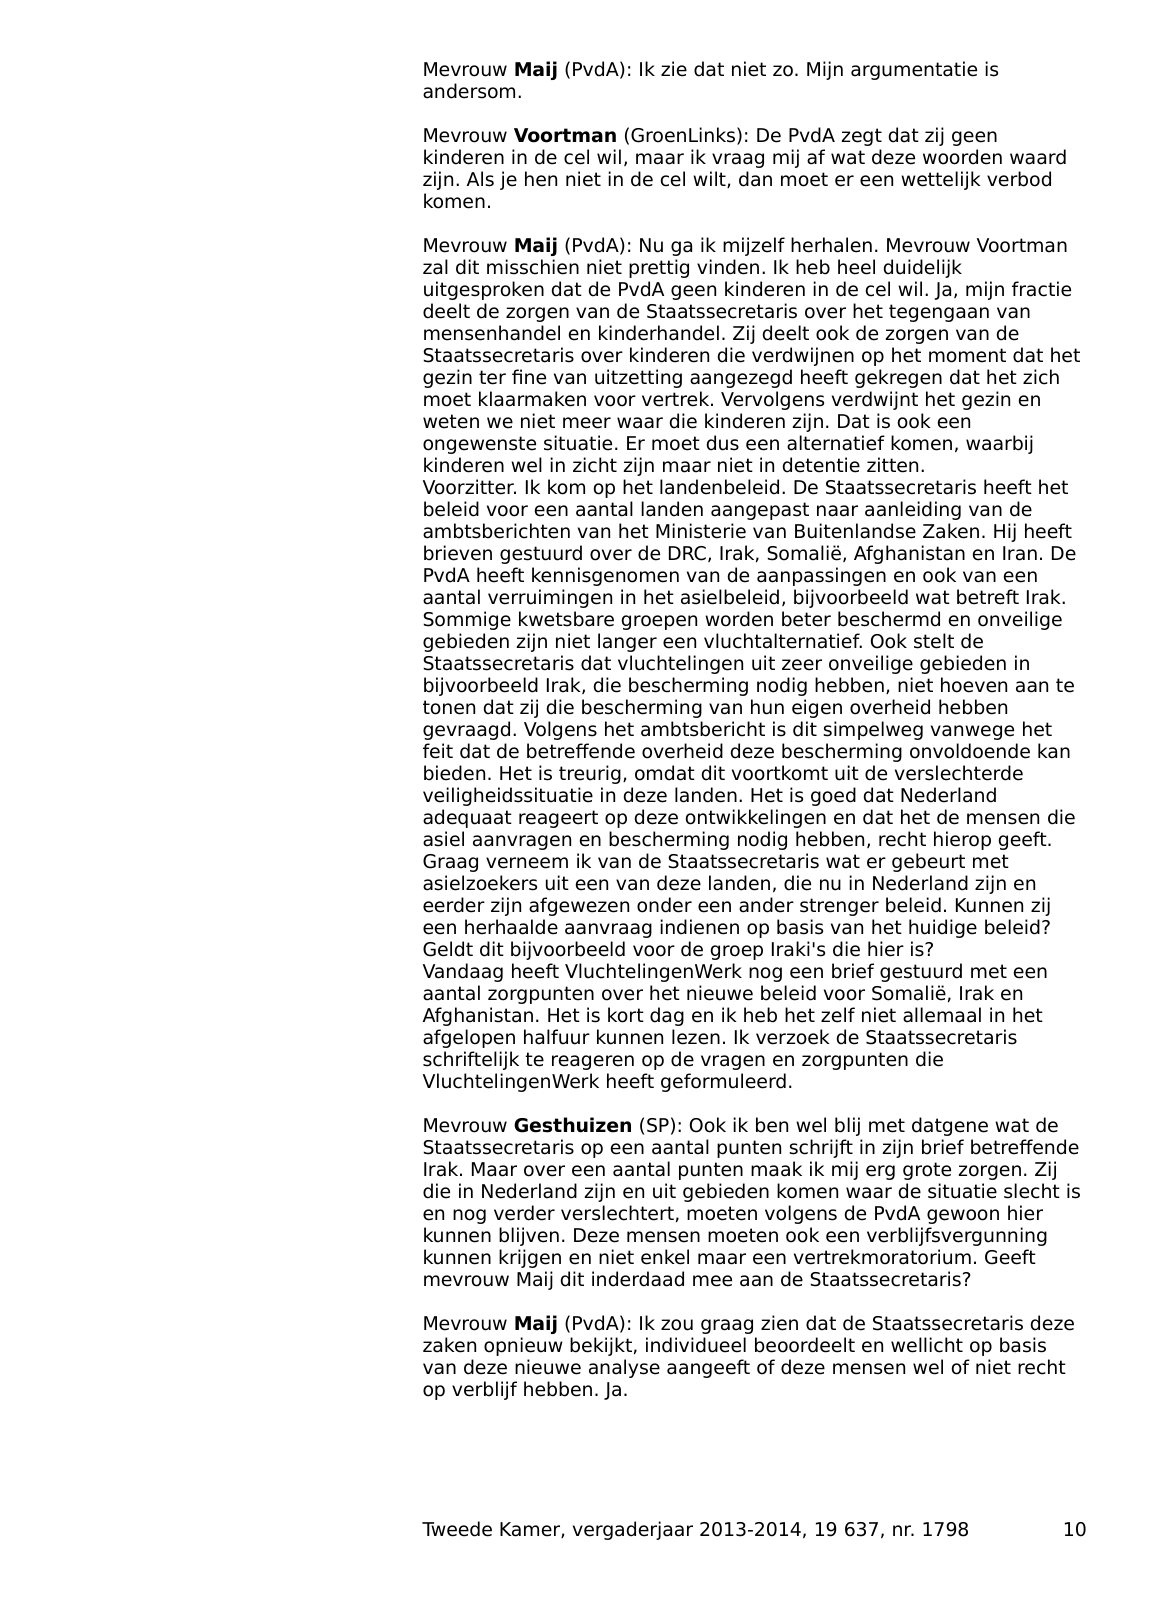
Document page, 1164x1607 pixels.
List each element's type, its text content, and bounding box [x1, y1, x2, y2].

text Voorzitter. Ik kom op het landenbeleid. De Staatssecretaris heeft het beleid voor een aantal landen aangepast naar aanleiding van de ambtsberichten van het Ministerie van Buitenlandse Zaken. Hij heeft brieven gestuurd over de DRC, Irak, Somalië, Afghanistan en Iran. De PvdA heeft kennisgenomen van de aanpassingen en ook van een aantal verruimingen in het asielbeleid, bijvoorbeeld wat betreft Irak. Sommige kwetsbare groepen worden beter beschermd en onveilige gebieden zijn niet langer een vluchtalternatief. Ook stelt de Staatssecretaris dat vluchtelingen uit zeer onveilige gebieden in bijvoorbeeld Irak, die bescherming nodig hebben, niet hoeven aan te tonen dat zij die bescherming van hun eigen overheid hebben gevraagd. Volgens het ambtsbericht is dit simpelweg vanwege het feit dat de betreffende overheid deze bescherming onvoldoende kan bieden. Het is treurig, omdat dit voortkomt uit de verslechterde veiligheidssituatie in deze landen. Het is goed dat Nederland adequaat reageert op deze ontwikkelingen en dat het de mensen die asiel aanvragen en bescherming nodig hebben, recht hierop geeft. Graag verneem ik van de Staatssecretaris wat er gebeurt met asielzoekers uit een van deze landen, die nu in Nederland zijn en eerder zijn afgewezen onder een ander strenger beleid. Kunnen zij een herhaalde aanvraag indienen op basis van het huidige beleid? Geldt dit bijvoorbeeld voor de groep Iraki's die hier is? [422, 477, 1087, 961]
text Mevrouw Gesthuizen (SP): Ook ik ben wel blij met datgene wat de Staatssecretaris op een aantal punten schrijft in zijn brief betreffende Irak. Maar over een aantal punten maak ik mij erg grote zorgen. Zij die in Nederland zijn en uit gebieden komen waar de situatie slecht is en nog verder verslechtert, moeten volgens de PvdA gewoon hier kunnen blijven. Deze mensen moeten ook een verblijfsvergunning kunnen krijgen en niet enkel maar een vertrekmoratorium. Geeft mevrouw Maij dit inderdaad mee aan de Staatssecretaris? [422, 1115, 1087, 1291]
text Vandaag heeft VluchtelingenWerk nog een brief gestuurd met een aantal zorgpunten over het nieuwe beleid voor Somalië, Irak en Afghanistan. Het is kort dag en ik heb het zelf niet allemaal in het afgelopen halfuur kunnen lezen. Ik verzoek de Staatssecretaris schriftelijk te reageren op de vragen en zorgpunten die VluchtelingenWerk heeft geformuleerd. [422, 961, 1087, 1092]
text Mevrouw Maij (PvdA): Ik zie dat niet zo. Mijn argumentatie is andersom. [422, 59, 1087, 103]
text Mevrouw Maij (PvdA): Nu ga ik mijzelf herhalen. Mevrouw Voortman zal dit misschien niet prettig vinden. Ik heb heel duidelijk uitgesproken dat de PvdA geen kinderen in de cel wil. Ja, mijn fractie deelt de zorgen van de Staatssecretaris over het tegengaan van mensenhandel en kinderhandel. Zij deelt ook de zorgen van de Staatssecretaris over kinderen die verdwijnen op het moment dat het gezin ter fine van uitzetting aangezegd heeft gekregen dat het zich moet klaarmaken voor vertrek. Vervolgens verdwijnt het gezin en weten we niet meer waar die kinderen zijn. Dat is ook een ongewenste situatie. Er moet dus een alternatief komen, waarbij kinderen wel in zicht zijn maar niet in detentie zitten. [422, 235, 1087, 477]
text Mevrouw Voortman (GroenLinks): De PvdA zegt dat zij geen kinderen in de cel wil, maar ik vraag mij af wat deze woorden waard zijn. Als je hen niet in de cel wilt, dan moet er een wettelijk verbod komen. [422, 125, 1087, 213]
text Mevrouw Maij (PvdA): Ik zou graag zien dat de Staatssecretaris deze zaken opnieuw bekijkt, individueel beoordeelt en wellicht op basis van deze nieuwe analyse aangeeft of deze mensen wel of niet recht op verblijf hebben. Ja. [422, 1313, 1087, 1401]
